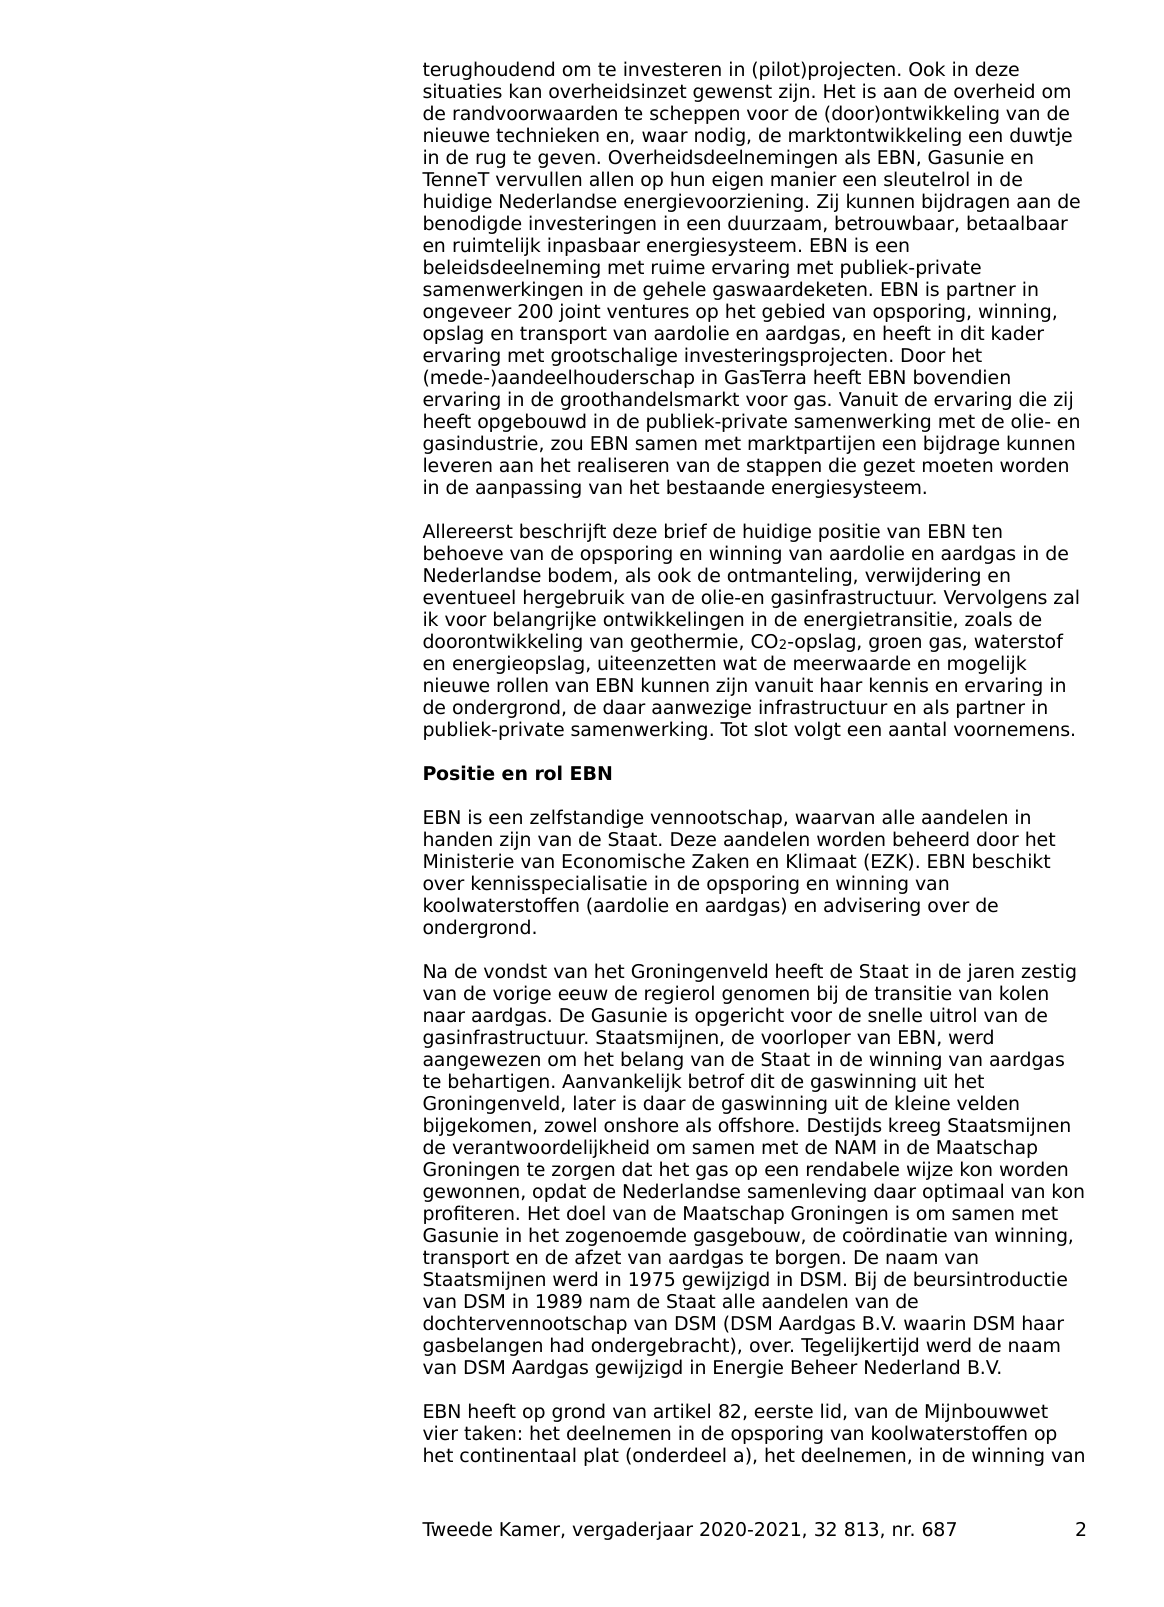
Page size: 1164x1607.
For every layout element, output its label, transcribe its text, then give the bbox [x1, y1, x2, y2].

text terughoudend om te investeren in (pilot)projecten. Ook in deze situaties kan overheidsinzet gewenst zijn. Het is aan de overheid om de randvoorwaarden te scheppen voor de (door)ontwikkeling van de nieuwe technieken en, waar nodig, de marktontwikkeling een duwtje in de rug te geven. Overheidsdeelnemingen als EBN, Gasunie en TenneT vervullen allen op hun eigen manier een sleutelrol in de huidige Nederlandse energievoorziening. Zij kunnen bijdragen aan de benodigde investeringen in een duurzaam, betrouwbaar, betaalbaar en ruimtelijk inpasbaar energiesysteem. EBN is een beleidsdeelneming met ruime ervaring met publiek-private samenwerkingen in de gehele gaswaardeketen. EBN is partner in ongeveer 200 joint ventures op het gebied van opsporing, winning, opslag en transport van aardolie en aardgas, en heeft in dit kader ervaring met grootschalige investeringsprojecten. Door het (mede-)aandeelhouderschap in GasTerra heeft EBN bovendien ervaring in de groothandelsmarkt voor gas. Vanuit de ervaring die zij heeft opgebouwd in de publiek-private samenwerking met de olie- en gasindustrie, zou EBN samen met marktpartijen een bijdrage kunnen leveren aan het realiseren van de stappen die gezet moeten worden in de aanpassing van het bestaande energiesysteem. [422, 59, 1087, 499]
subtitle Positie en rol EBN [422, 763, 1087, 785]
text Na de vondst van het Groningenveld heeft de Staat in de jaren zestig van de vorige eeuw de regierol genomen bij de transitie van kolen naar aardgas. De Gasunie is opgericht voor de snelle uitrol van de gasinfrastructuur. Staatsmijnen, de voorloper van EBN, werd aangewezen om het belang van de Staat in de winning van aardgas te behartigen. Aanvankelijk betrof dit de gaswinning uit het Groningenveld, later is daar de gaswinning uit de kleine velden bijgekomen, zowel onshore als offshore. Destijds kreeg Staatsmijnen de verantwoordelijkheid om samen met de NAM in de Maatschap Groningen te zorgen dat het gas op een rendabele wijze kon worden gewonnen, opdat de Nederlandse samenleving daar optimaal van kon profiteren. Het doel van de Maatschap Groningen is om samen met Gasunie in het zogenoemde gasgebouw, de coördinatie van winning, transport en de afzet van aardgas te borgen. De naam van Staatsmijnen werd in 1975 gewijzigd in DSM. Bij de beursintroductie van DSM in 1989 nam de Staat alle aandelen van de dochtervennootschap van DSM (DSM Aardgas B.V. waarin DSM haar gasbelangen had ondergebracht), over. Tegelijkertijd werd de naam van DSM Aardgas gewijzigd in Energie Beheer Nederland B.V. [422, 961, 1087, 1379]
text EBN heeft op grond van artikel 82, eerste lid, van de Mijnbouwwet vier taken: het deelnemen in de opsporing van koolwaterstoffen op het continentaal plat (onderdeel a), het deelnemen, in de winning van [422, 1401, 1087, 1467]
text Allereerst beschrijft deze brief de huidige positie van EBN ten behoeve van de opsporing en winning van aardolie en aardgas in de Nederlandse bodem, als ook de ontmanteling, verwijdering en eventueel hergebruik van de olie-en gasinfrastructuur. Vervolgens zal ik voor belangrijke ontwikkelingen in de energietransitie, zoals de doorontwikkeling van geothermie, CO2-opslag, groen gas, waterstof en energieopslag, uiteenzetten wat de meerwaarde en mogelijk nieuwe rollen van EBN kunnen zijn vanuit haar kennis en ervaring in de ondergrond, de daar aanwezige infrastructuur en als partner in publiek-private samenwerking. Tot slot volgt een aantal voornemens. [422, 521, 1087, 741]
text EBN is een zelfstandige vennootschap, waarvan alle aandelen in handen zijn van de Staat. Deze aandelen worden beheerd door het Ministerie van Economische Zaken en Klimaat (EZK). EBN beschikt over kennisspecialisatie in de opsporing en winning van koolwaterstoffen (aardolie en aardgas) en advisering over de ondergrond. [422, 807, 1087, 939]
